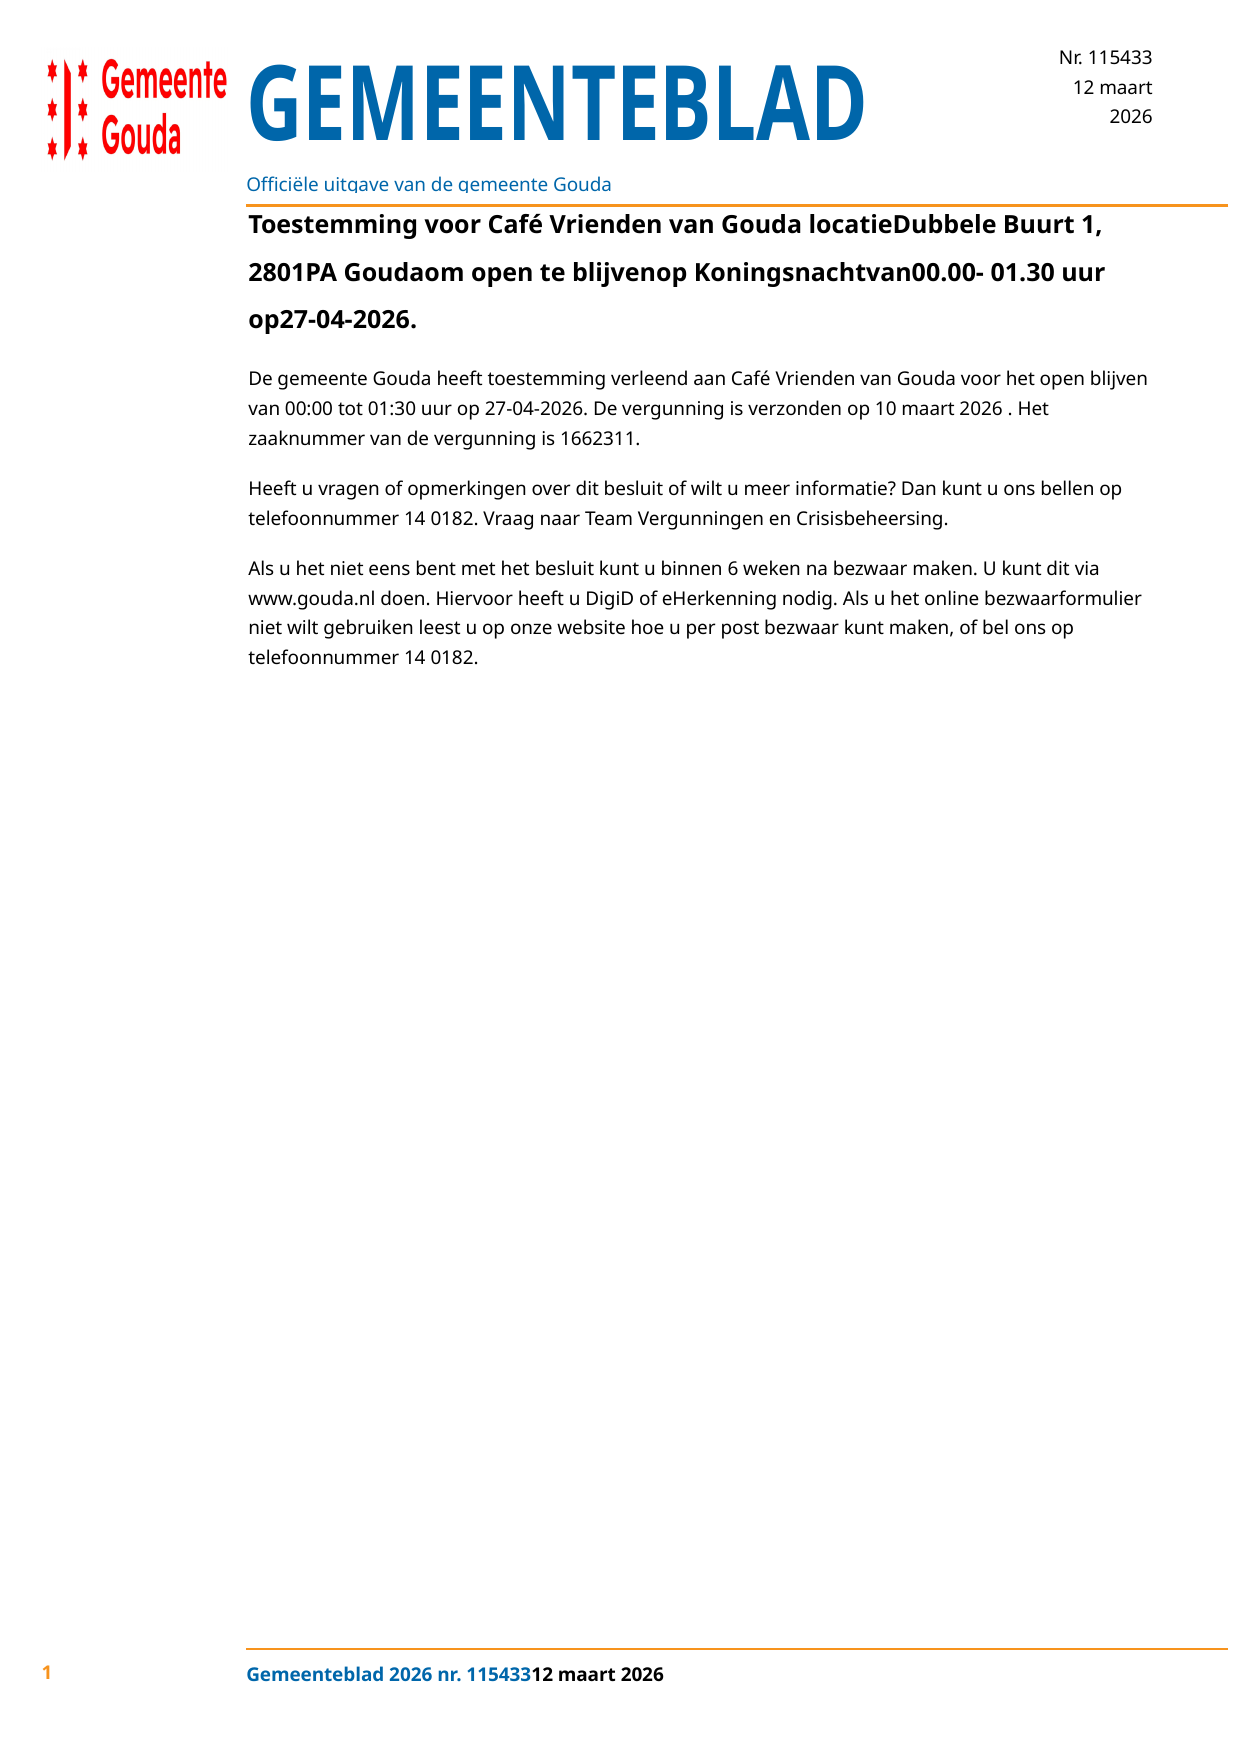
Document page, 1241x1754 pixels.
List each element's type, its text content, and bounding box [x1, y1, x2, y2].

picture [41, 47, 231, 172]
text De gemeente Gouda heeft toestemming verleend aan Café Vrienden van Gouda voor het open blijven van 00:00 tot 01:30 uur op 27-04-2026. De vergunning is verzonden op 10 maart 2026 . Het zaaknummer van de vergunning is 1662311. [248, 366, 1152, 450]
text Toestemming voor Café Vrienden van Gouda locatieDubbele Buurt 1, 2801PA Goudaom open te blijvenop Koningsnachtvan00.00- 01.30 uur op27-04-2026. [248, 207, 1152, 336]
text Heeft u vragen of opmerkingen over dit besluit of wilt u meer informatie? Dan kunt u ons bellen op telefoonnummer 14 0182. Vraag naar Team Vergunningen en Crisisbeheersing. [248, 475, 1152, 530]
text Als u het niet eens bent met het besluit kunt u binnen 6 weken na bezwaar maken. U kunt dit via www.gouda.nl doen. Hiervoor heeft u DigiD of eHerkenning nodig. Als u het online bezwaarformulier niet wilt gebruiken leest u op onze website hoe u per post bezwaar kunt maken, of bel ons op telefoonnummer 14 0182. [248, 555, 1152, 669]
